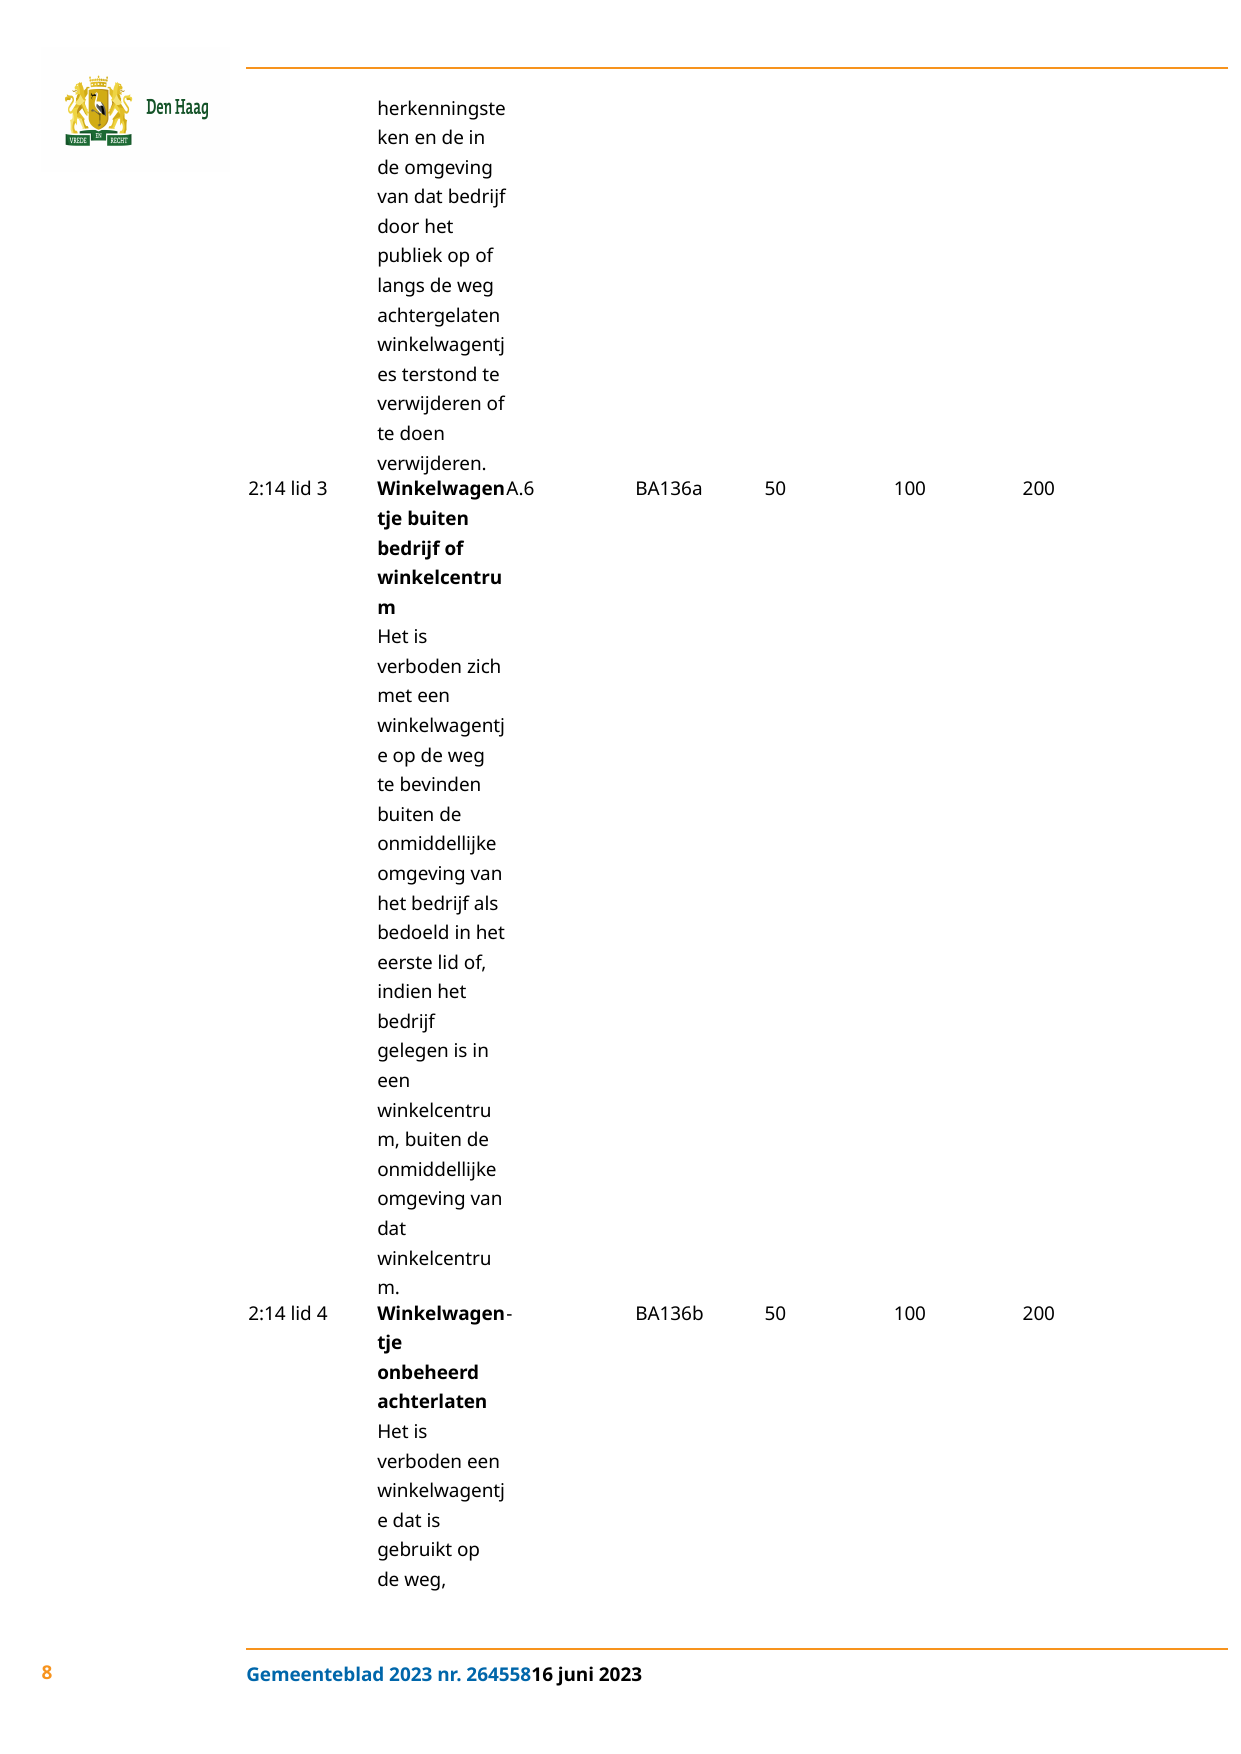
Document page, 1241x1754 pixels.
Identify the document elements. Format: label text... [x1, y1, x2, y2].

table_cell 50 [764, 1300, 893, 1592]
table_cell [894, 95, 1022, 476]
table_cell 200 [1023, 1300, 1152, 1592]
table_cell 2:14 lid 4 [248, 1300, 377, 1592]
table_cell BA136a [635, 476, 764, 1300]
table_cell herkenningsteken en de in de omgeving van dat bedrijf door het publiek op of langs de weg achtergelaten winkelwagentjes terstond te verwijderen of te doen verwijderen. [377, 95, 506, 476]
table_cell BA136b [635, 1300, 764, 1592]
table_cell 2:14 lid 3 [248, 476, 377, 1300]
picture [41, 47, 231, 172]
table_cell 50 [764, 476, 893, 1300]
table_cell A.6 [506, 476, 635, 1300]
table_cell - [506, 95, 635, 476]
table_cell [635, 95, 764, 476]
table_cell 200 [1023, 476, 1152, 1300]
table_cell - [506, 1300, 635, 1592]
table_cell [1023, 95, 1152, 476]
table_cell Winkelwagentje buiten bedrijf of winkelcentrum Het is verboden zich met een winkelwagentje op de weg te bevinden buiten de onmiddellijke omgeving van het bedrijf als bedoeld in het eerste lid of, indien het bedrijf gelegen is in een winkelcentrum, buiten de onmiddellijke omgeving van dat winkelcentrum. [377, 476, 506, 1300]
table_cell [764, 95, 893, 476]
table_cell [248, 95, 377, 476]
table_cell 100 [894, 1300, 1022, 1592]
table_cell Winkelwagentje onbeheerd achterlaten Het is verboden een winkelwagentje dat is gebruikt op de weg, [377, 1300, 506, 1592]
table_cell 100 [894, 476, 1022, 1300]
